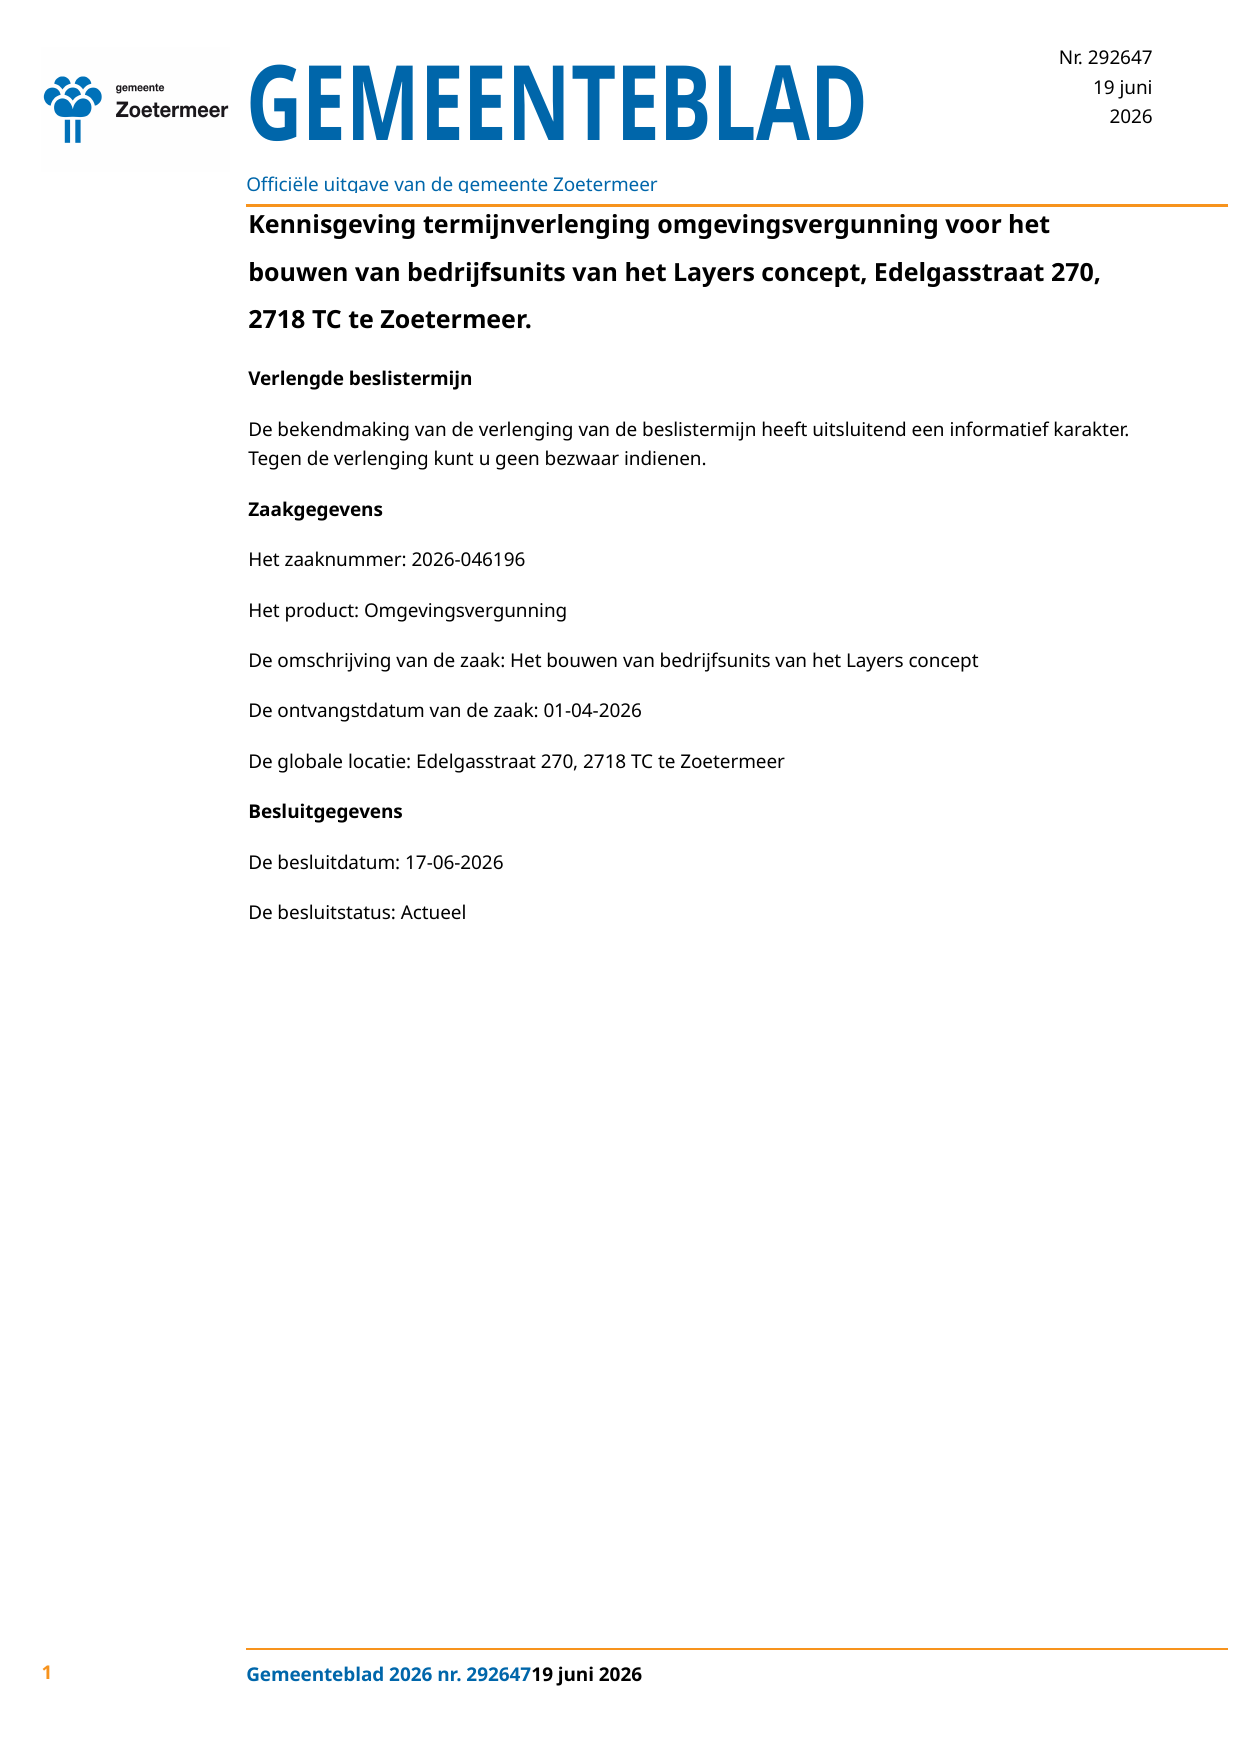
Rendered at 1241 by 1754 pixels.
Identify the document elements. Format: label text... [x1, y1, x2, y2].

text De omschrijving van de zaak: Het bouwen van bedrijfsunits van het Layers concept [248, 647, 1152, 673]
text Het zaaknummer: 2026-046196 [248, 546, 1152, 572]
text De besluitdatum: 17-06-2026 [248, 849, 1152, 874]
text Verlengde beslistermijn [248, 366, 1152, 391]
picture [41, 47, 231, 172]
text Het product: Omgevingsvergunning [248, 597, 1152, 622]
text Zaakgegevens [248, 496, 1152, 522]
text Kennisgeving termijnverlenging omgevingsvergunning voor het bouwen van bedrijfsunits van het Layers concept, Edelgasstraat 270, 2718 TC te Zoetermeer. [248, 207, 1152, 336]
text Besluitgegevens [248, 798, 1152, 824]
text De besluitstatus: Actueel [248, 899, 1152, 925]
text De ontvangstdatum van de zaak: 01-04-2026 [248, 698, 1152, 723]
text De globale locatie: Edelgasstraat 270, 2718 TC te Zoetermeer [248, 748, 1152, 774]
text De bekendmaking van de verlenging van de beslistermijn heeft uitsluitend een informatief karakter. Tegen de verlenging kunt u geen bezwaar indienen. [248, 416, 1152, 471]
